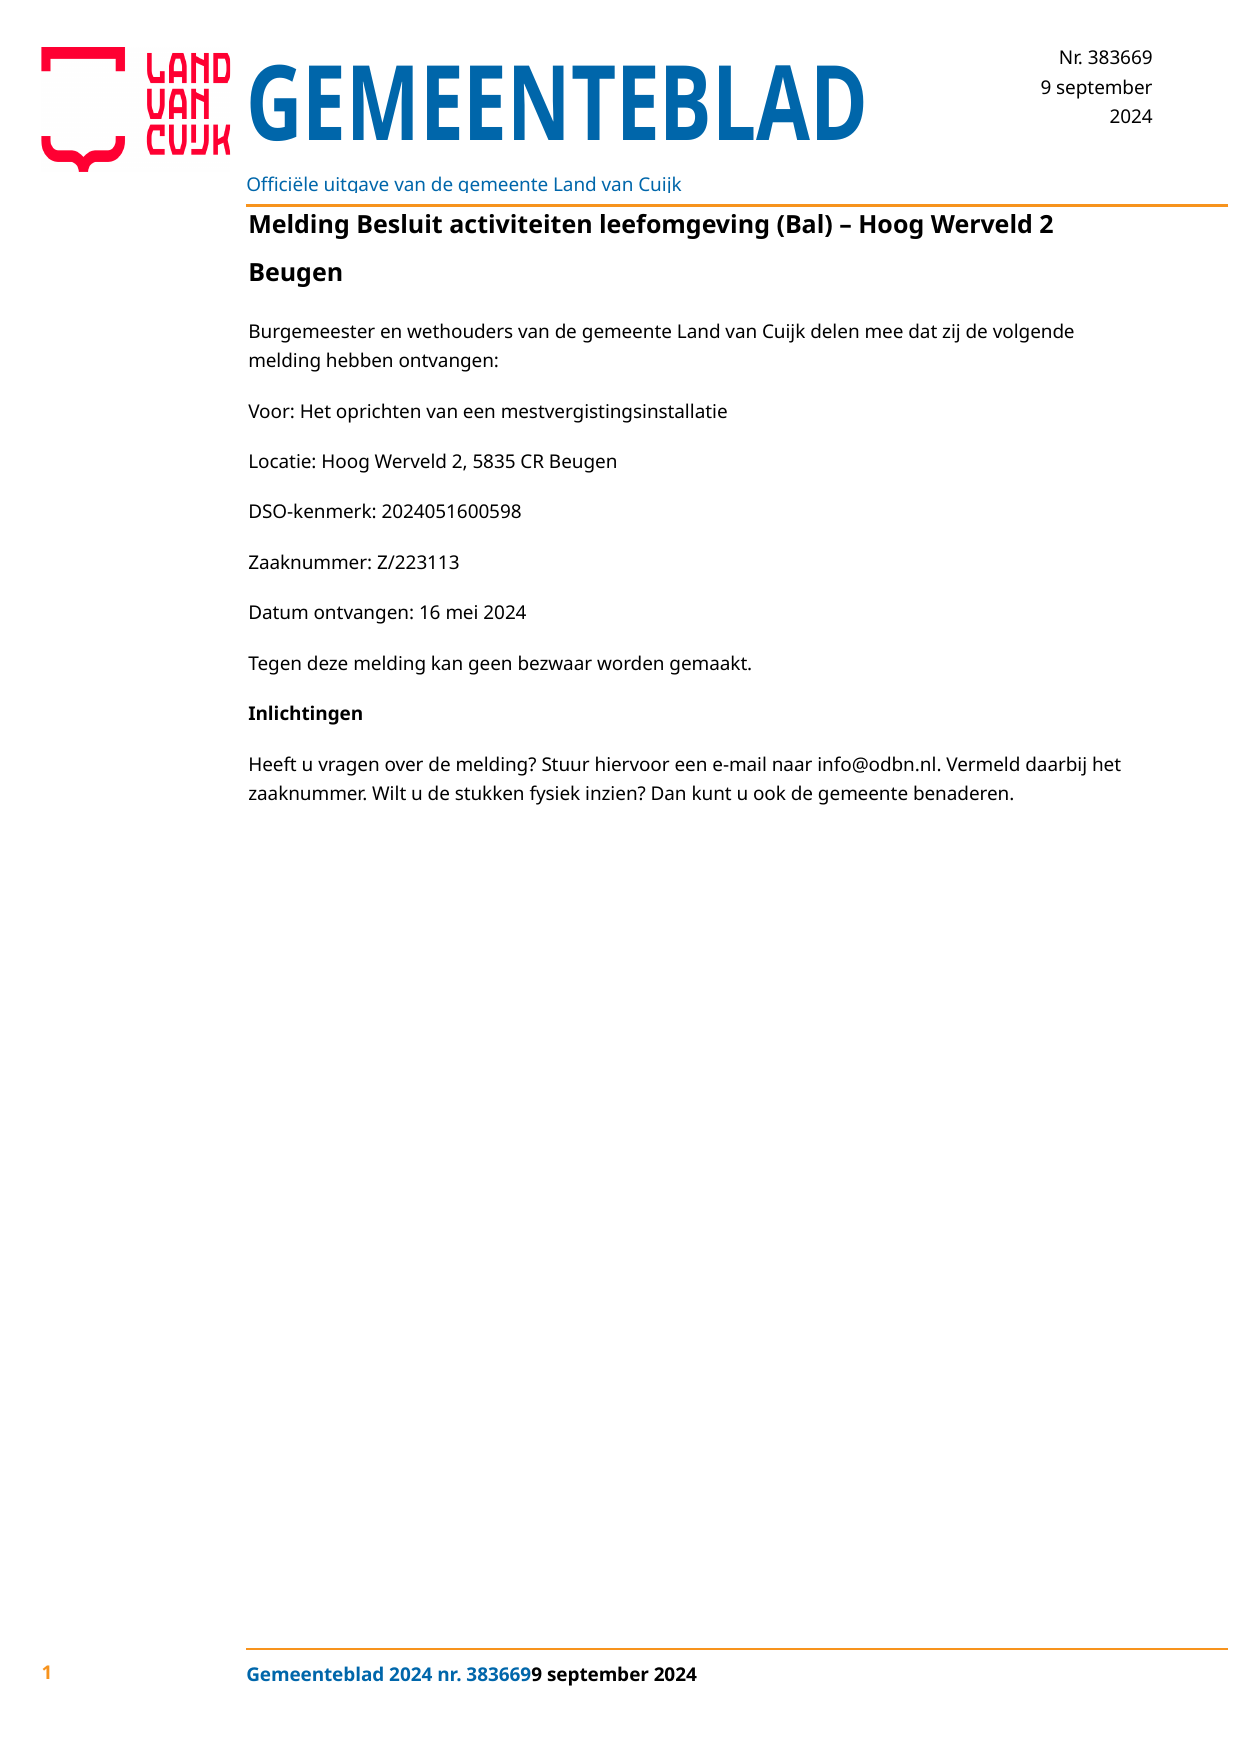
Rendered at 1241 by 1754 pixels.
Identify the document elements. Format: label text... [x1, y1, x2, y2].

text Burgemeester en wethouders van de gemeente Land van Cuijk delen mee dat zij de volgende melding hebben ontvangen: [248, 318, 1152, 373]
text Tegen deze melding kan geen bezwaar worden gemaakt. [248, 650, 1152, 676]
text Heeft u vragen over de melding? Stuur hiervoor een e-mail naar info@odbn.nl. Vermeld daarbij het zaaknummer. Wilt u de stukken fysiek inzien? Dan kunt u ook de gemeente benaderen. [248, 751, 1152, 806]
text Melding Besluit activiteiten leefomgeving (Bal) – Hoog Werveld 2 Beugen [248, 207, 1152, 288]
text Locatie: Hoog Werveld 2, 5835 CR Beugen [248, 448, 1152, 474]
text Zaaknummer: Z/223113 [248, 549, 1152, 575]
text Inlichtingen [248, 700, 1152, 726]
text DSO-kenmerk: 2024051600598 [248, 499, 1152, 524]
text Datum ontvangen: 16 mei 2024 [248, 599, 1152, 625]
text Voor: Het oprichten van een mestvergistingsinstallatie [248, 398, 1152, 424]
picture [41, 47, 231, 172]
